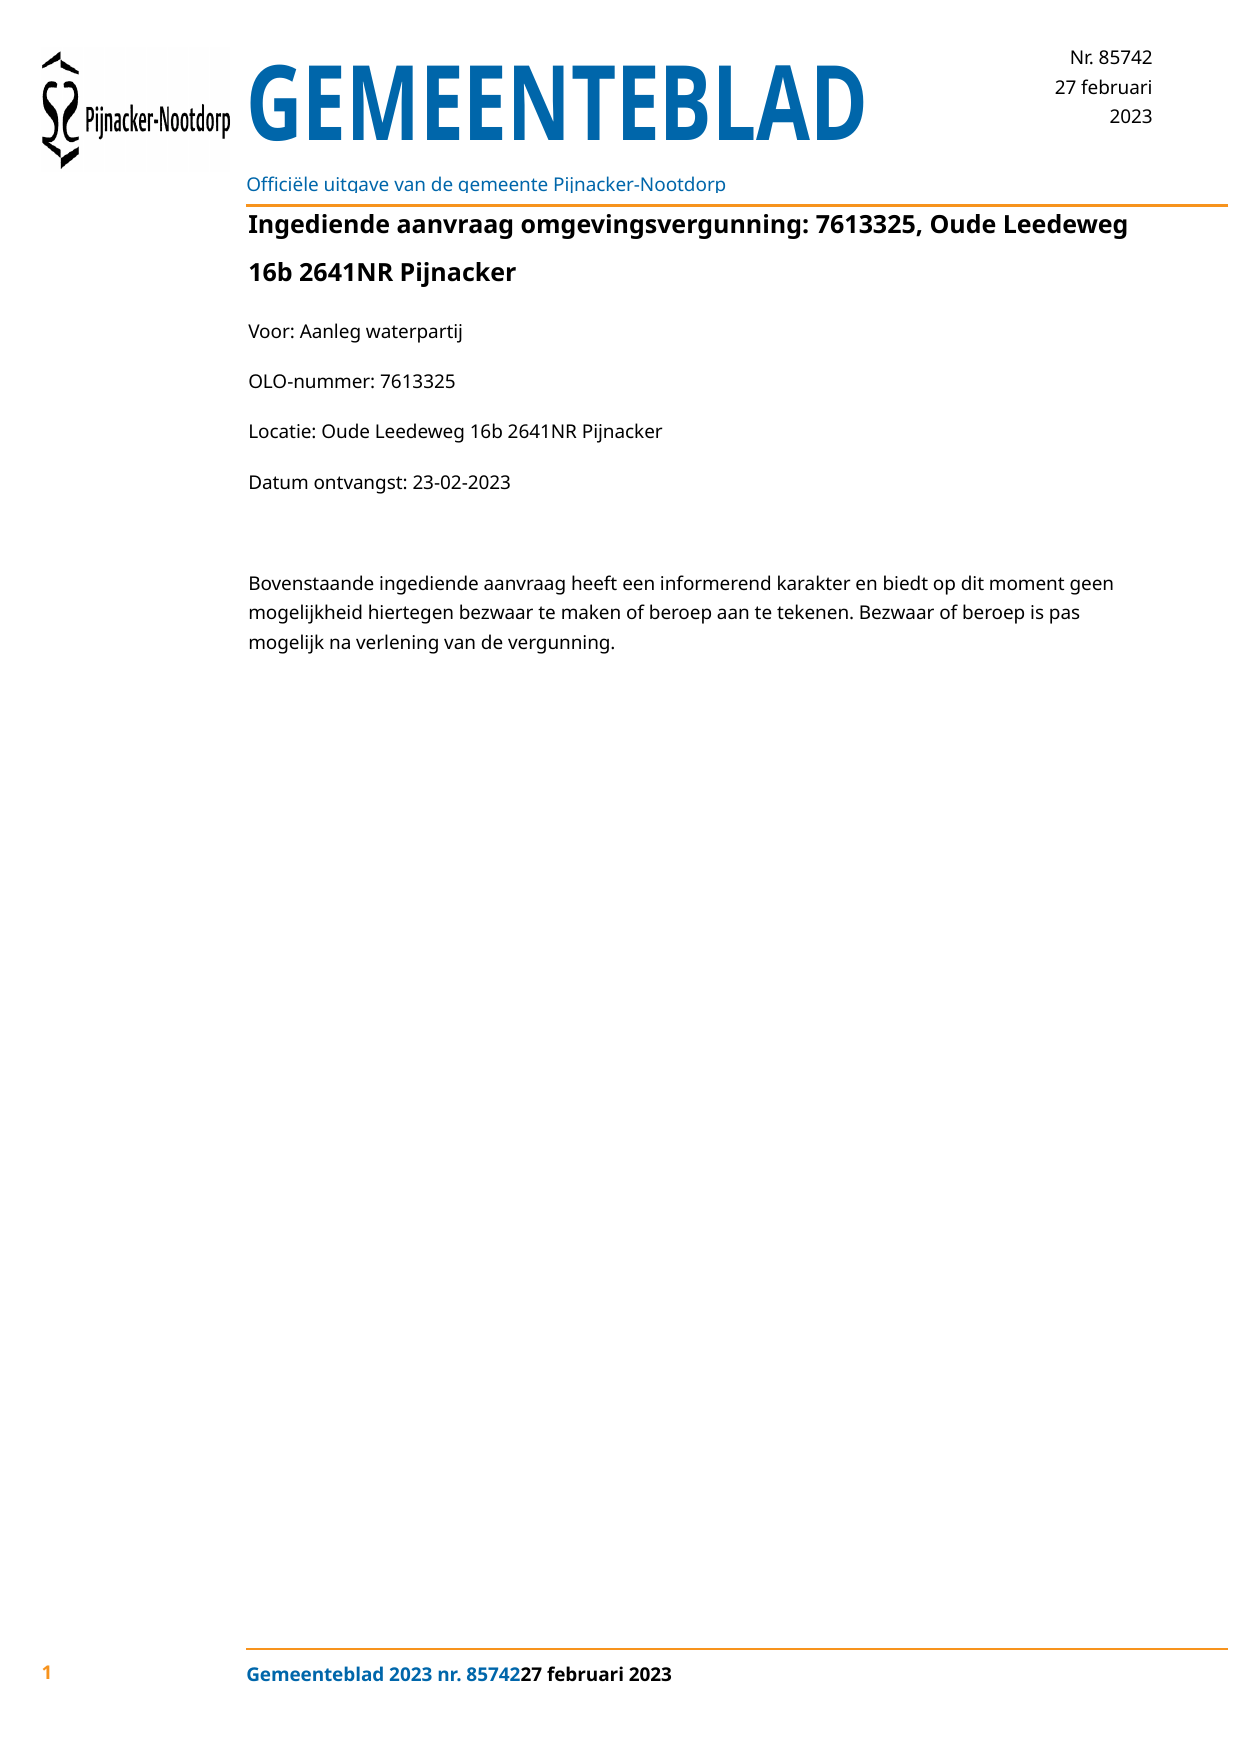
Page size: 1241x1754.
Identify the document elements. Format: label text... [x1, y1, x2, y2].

text Locatie: Oude Leedeweg 16b 2641NR Pijnacker [248, 419, 1152, 444]
text Datum ontvangst: 23-02-2023 [248, 469, 1152, 495]
picture [41, 47, 231, 172]
text Voor: Aanleg waterpartij [248, 318, 1152, 344]
text Bovenstaande ingediende aanvraag heeft een informerend karakter en biedt op dit moment geen mogelijkheid hiertegen bezwaar te maken of beroep aan te tekenen. Bezwaar of beroep is pas mogelijk na verlening van de vergunning. [248, 570, 1152, 655]
text Ingediende aanvraag omgevingsvergunning: 7613325, Oude Leedeweg 16b 2641NR Pijnacker [248, 207, 1152, 288]
text OLO-nummer: 7613325 [248, 368, 1152, 394]
